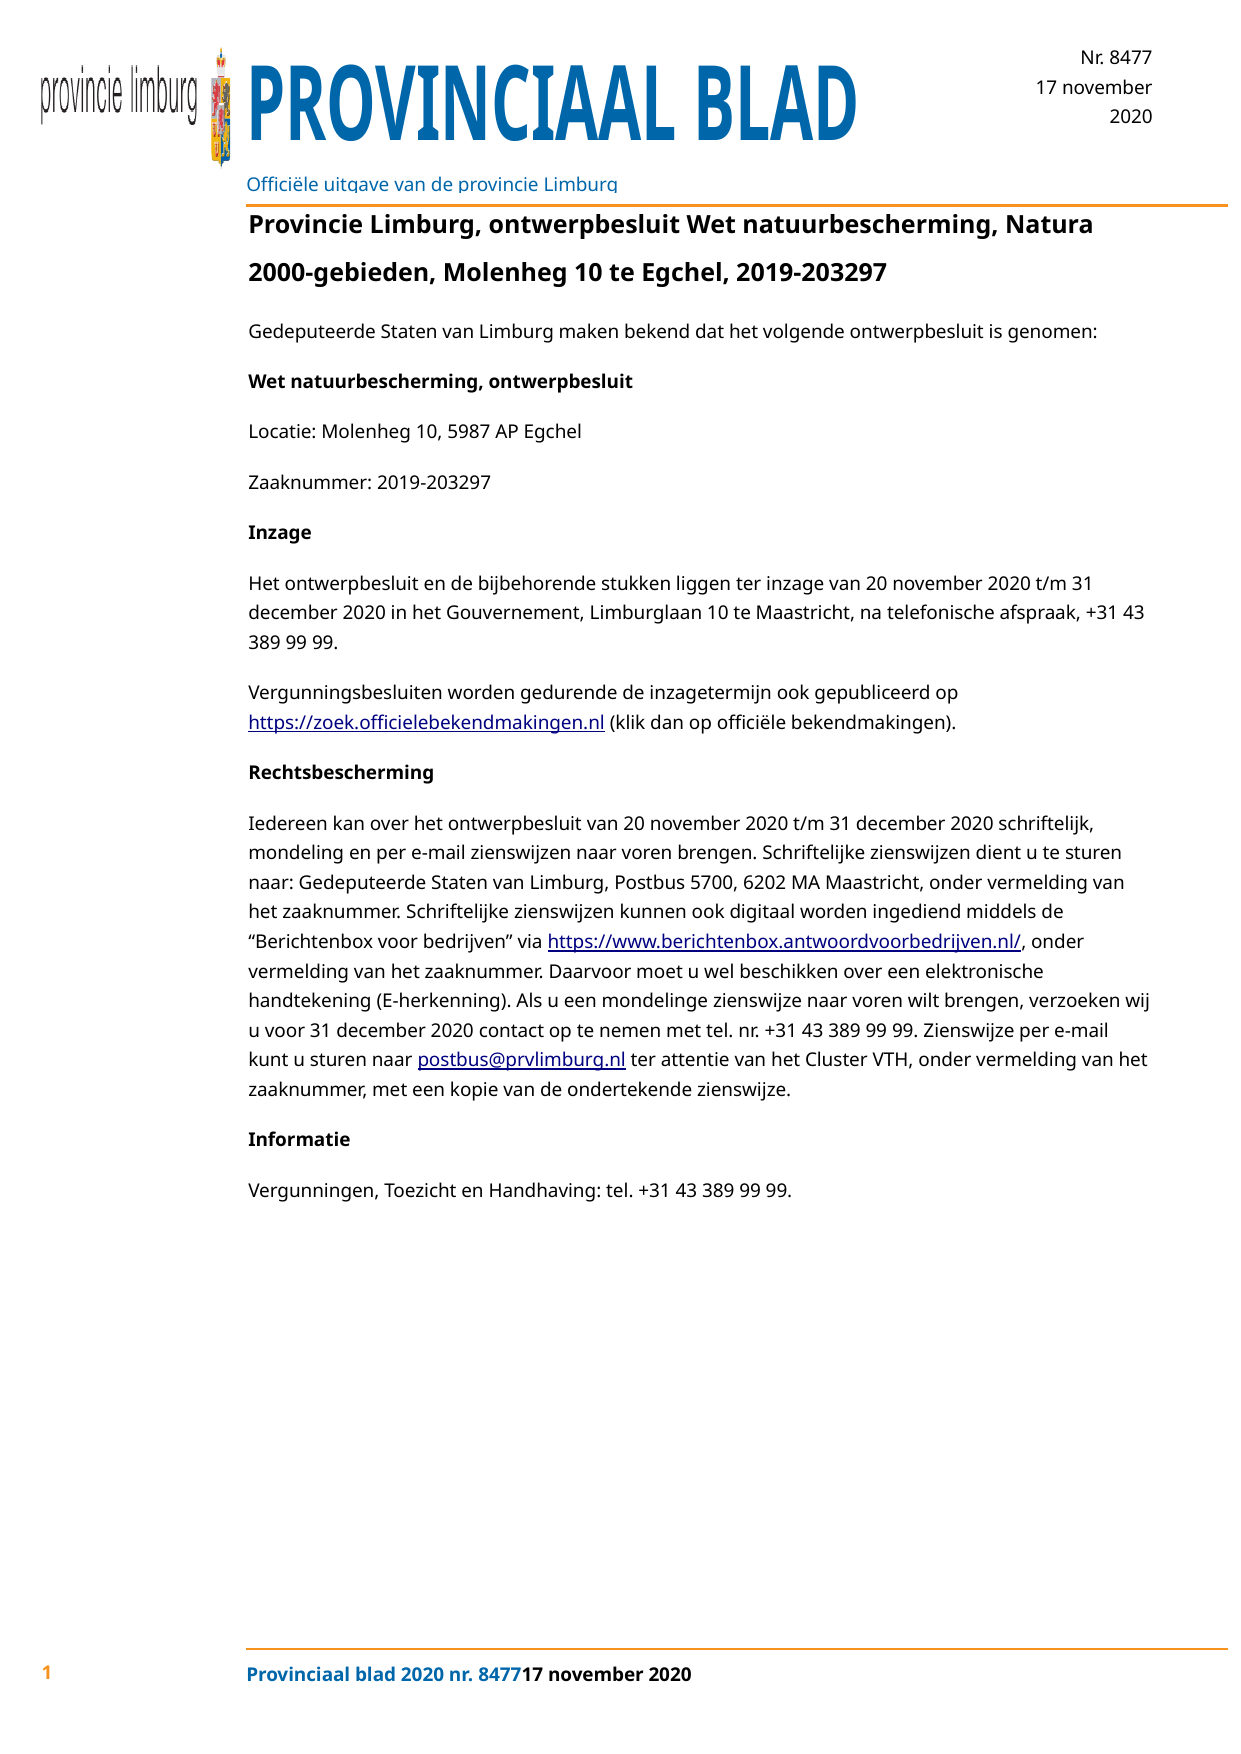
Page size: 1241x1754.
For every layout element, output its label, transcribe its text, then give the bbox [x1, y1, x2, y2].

text Provincie Limburg, ontwerpbesluit Wet natuurbescherming, Natura 2000-gebieden, Molenheg 10 te Egchel, 2019-203297 [248, 207, 1152, 288]
text Iedereen kan over het ontwerpbesluit van 20 november 2020 t/m 31 december 2020 schriftelijk, mondeling en per e-mail zienswijzen naar voren brengen. Schriftelijke zienswijzen dient u te sturen naar: Gedeputeerde Staten van Limburg, Postbus 5700, 6202 MA Maastricht, onder vermelding van het zaaknummer. Schriftelijke zienswijzen kunnen ook digitaal worden ingediend middels de “Berichtenbox voor bedrijven” via https://www.berichtenbox.antwoordvoorbedrijven.nl/, onder vermelding van het zaaknummer. Daarvoor moet u wel beschikken over een elektronische handtekening (E-herkenning). Als u een mondelinge zienswijze naar voren wilt brengen, verzoeken wij u voor 31 december 2020 contact op te nemen met tel. nr. +31 43 389 99 99. Zienswijze per e-mail kunt u sturen naar postbus@prvlimburg.nl ter attentie van het Cluster VTH, onder vermelding van het zaaknummer, met een kopie van de ondertekende zienswijze. [248, 810, 1152, 1102]
text Rechtsbescherming [248, 759, 1152, 785]
text Het ontwerpbesluit en de bijbehorende stukken liggen ter inzage van 20 november 2020 t/m 31 december 2020 in het Gouvernement, Limburglaan 10 te Maastricht, na telefonische afspraak, +31 43 389 99 99. [248, 570, 1152, 655]
text Locatie: Molenheg 10, 5987 AP Egchel [248, 419, 1152, 444]
text Vergunningen, Toezicht en Handhaving: tel. +31 43 389 99 99. [248, 1177, 1152, 1203]
text Informatie [248, 1127, 1152, 1152]
text Gedeputeerde Staten van Limburg maken bekend dat het volgende ontwerpbesluit is genomen: [248, 318, 1152, 344]
text Inzage [248, 519, 1152, 545]
picture [41, 47, 231, 172]
text Wet natuurbescherming, ontwerpbesluit [248, 368, 1152, 394]
text Zaaknummer: 2019-203297 [248, 469, 1152, 495]
text Vergunningsbesluiten worden gedurende de inzagetermijn ook gepubliceerd op https://zoek.officielebekendmakingen.nl (klik dan op officiële bekendmakingen). [248, 679, 1152, 735]
